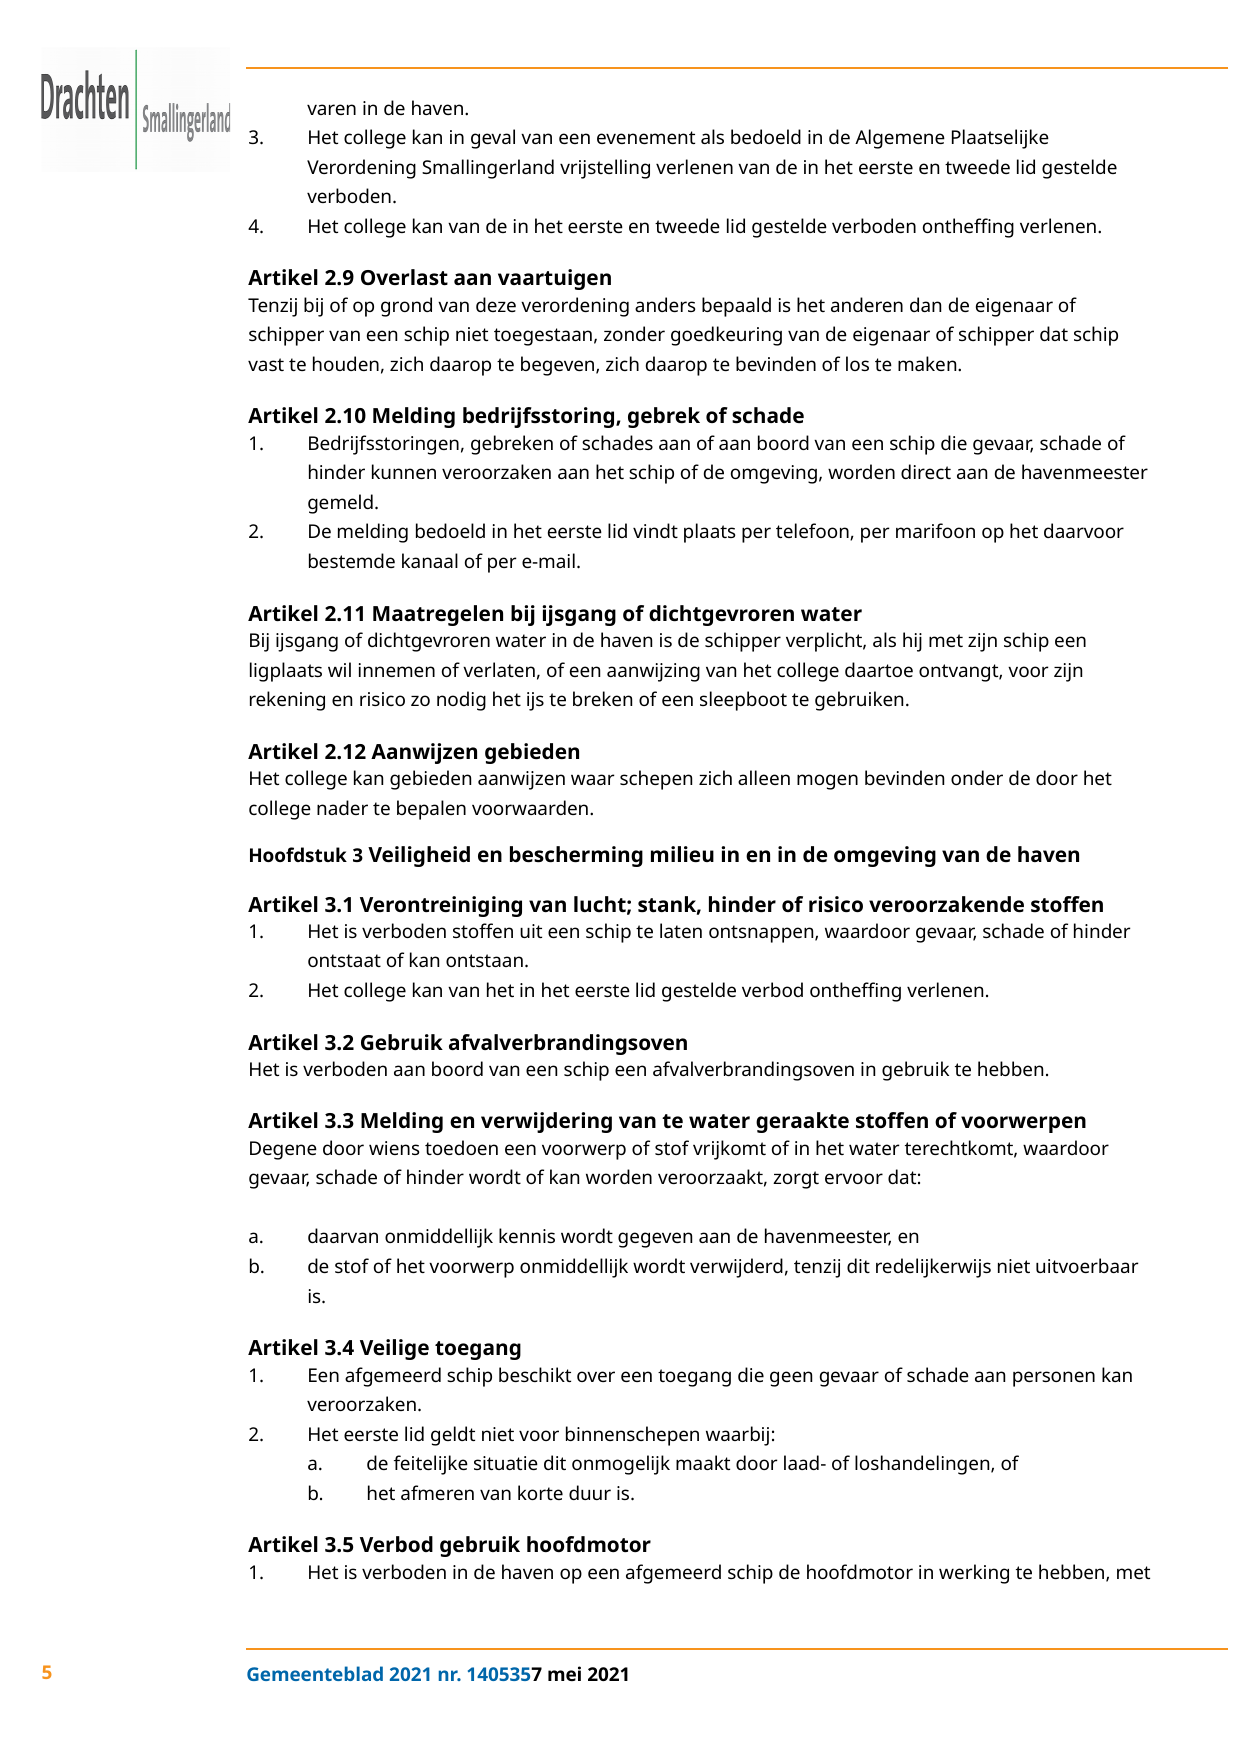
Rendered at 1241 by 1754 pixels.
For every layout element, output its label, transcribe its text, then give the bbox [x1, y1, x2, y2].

list daarvan onmiddellijk kennis wordt gegeven aan de havenmeester, en [248, 1224, 1152, 1249]
list Het is verboden stoffen uit een schip te laten ontsnappen, waardoor gevaar, schade of hinder ontstaat of kan ontstaan. [248, 918, 1152, 973]
list Bedrijfsstoringen, gebreken of schades aan of aan boord van een schip die gevaar, schade of hinder kunnen veroorzaken aan het schip of de omgeving, worden direct aan de havenmeester gemeld. [248, 430, 1152, 515]
list Het college kan van de in het eerste en tweede lid gestelde verboden ontheffing verlenen. [248, 213, 1152, 239]
text Artikel 2.12 Aanwijzen gebieden [248, 737, 1152, 765]
text Degene door wiens toedoen een voorwerp of stof vrijkomt of in het water terechtkomt, waardoor gevaar, schade of hinder wordt of kan worden veroorzaakt, zorgt ervoor dat: [248, 1135, 1152, 1190]
text Artikel 3.2 Gebruik afvalverbrandingsoven [248, 1028, 1152, 1056]
list Het college kan van het in het eerste lid gestelde verbod ontheffing verlenen. [248, 977, 1152, 1003]
list het afmeren van korte duur is. [307, 1480, 1152, 1506]
list Het college kan in geval van een evenement als bedoeld in de Algemene Plaatselijke Verordening Smallingerland vrijstelling verlenen van de in het eerste en tweede lid gestelde verboden. [248, 124, 1152, 209]
text Artikel 2.10 Melding bedrijfsstoring, gebrek of schade [248, 402, 1152, 430]
text Artikel 2.9 Overlast aan vaartuigen [248, 263, 1152, 292]
list de stof of het voorwerp onmiddellijk wordt verwijderd, tenzij dit redelijkerwijs niet uitvoerbaar is. [248, 1253, 1152, 1309]
text Artikel 3.5 Verbod gebruik hoofdmotor [248, 1531, 1152, 1559]
text Artikel 3.1 Verontreiniging van lucht; stank, hinder of risico veroorzakende stoffen [248, 890, 1152, 918]
list Het eerste lid geldt niet voor binnenschepen waarbij: [248, 1421, 1152, 1447]
text Het college kan gebieden aanwijzen waar schepen zich alleen mogen bevinden onder de door het college nader te bepalen voorwaarden. [248, 765, 1152, 821]
list Een afgemeerd schip beschikt over een toegang die geen gevaar of schade aan personen kan veroorzaken. [248, 1362, 1152, 1417]
picture [41, 47, 231, 172]
text Het is verboden aan boord van een schip een afvalverbrandingsoven in gebruik te hebben. [248, 1056, 1152, 1082]
list De melding bedoeld in het eerste lid vindt plaats per telefoon, per marifoon op het daarvoor bestemde kanaal of per e-mail. [248, 519, 1152, 574]
text Artikel 2.11 Maatregelen bij ijsgang of dichtgevroren water [248, 599, 1152, 627]
text Artikel 3.4 Veilige toegang [248, 1333, 1152, 1362]
text Hoofdstuk 3 Veiligheid en bescherming milieu in en in de omgeving van de haven [248, 840, 1152, 869]
list Het is verboden in de haven op een afgemeerd schip de hoofdmotor in werking te hebben, met [248, 1559, 1152, 1585]
text Bij ijsgang of dichtgevroren water in de haven is de schipper verplicht, als hij met zijn schip een ligplaats wil innemen of verlaten, of een aanwijzing van het college daartoe ontvangt, voor zijn rekening en risico zo nodig het ijs te breken of een sleepboot te gebruiken. [248, 627, 1152, 712]
list de feitelijke situatie dit onmogelijk maakt door laad- of loshandelingen, of [307, 1451, 1152, 1476]
text Artikel 3.3 Melding en verwijdering van te water geraakte stoffen of voorwerpen [248, 1107, 1152, 1135]
list varen in de haven. [248, 95, 1152, 121]
text Tenzij bij of op grond van deze verordening anders bepaald is het anderen dan de eigenaar of schipper van een schip niet toegestaan, zonder goedkeuring van de eigenaar of schipper dat schip vast te houden, zich daarop te begeven, zich daarop te bevinden of los te maken. [248, 292, 1152, 377]
